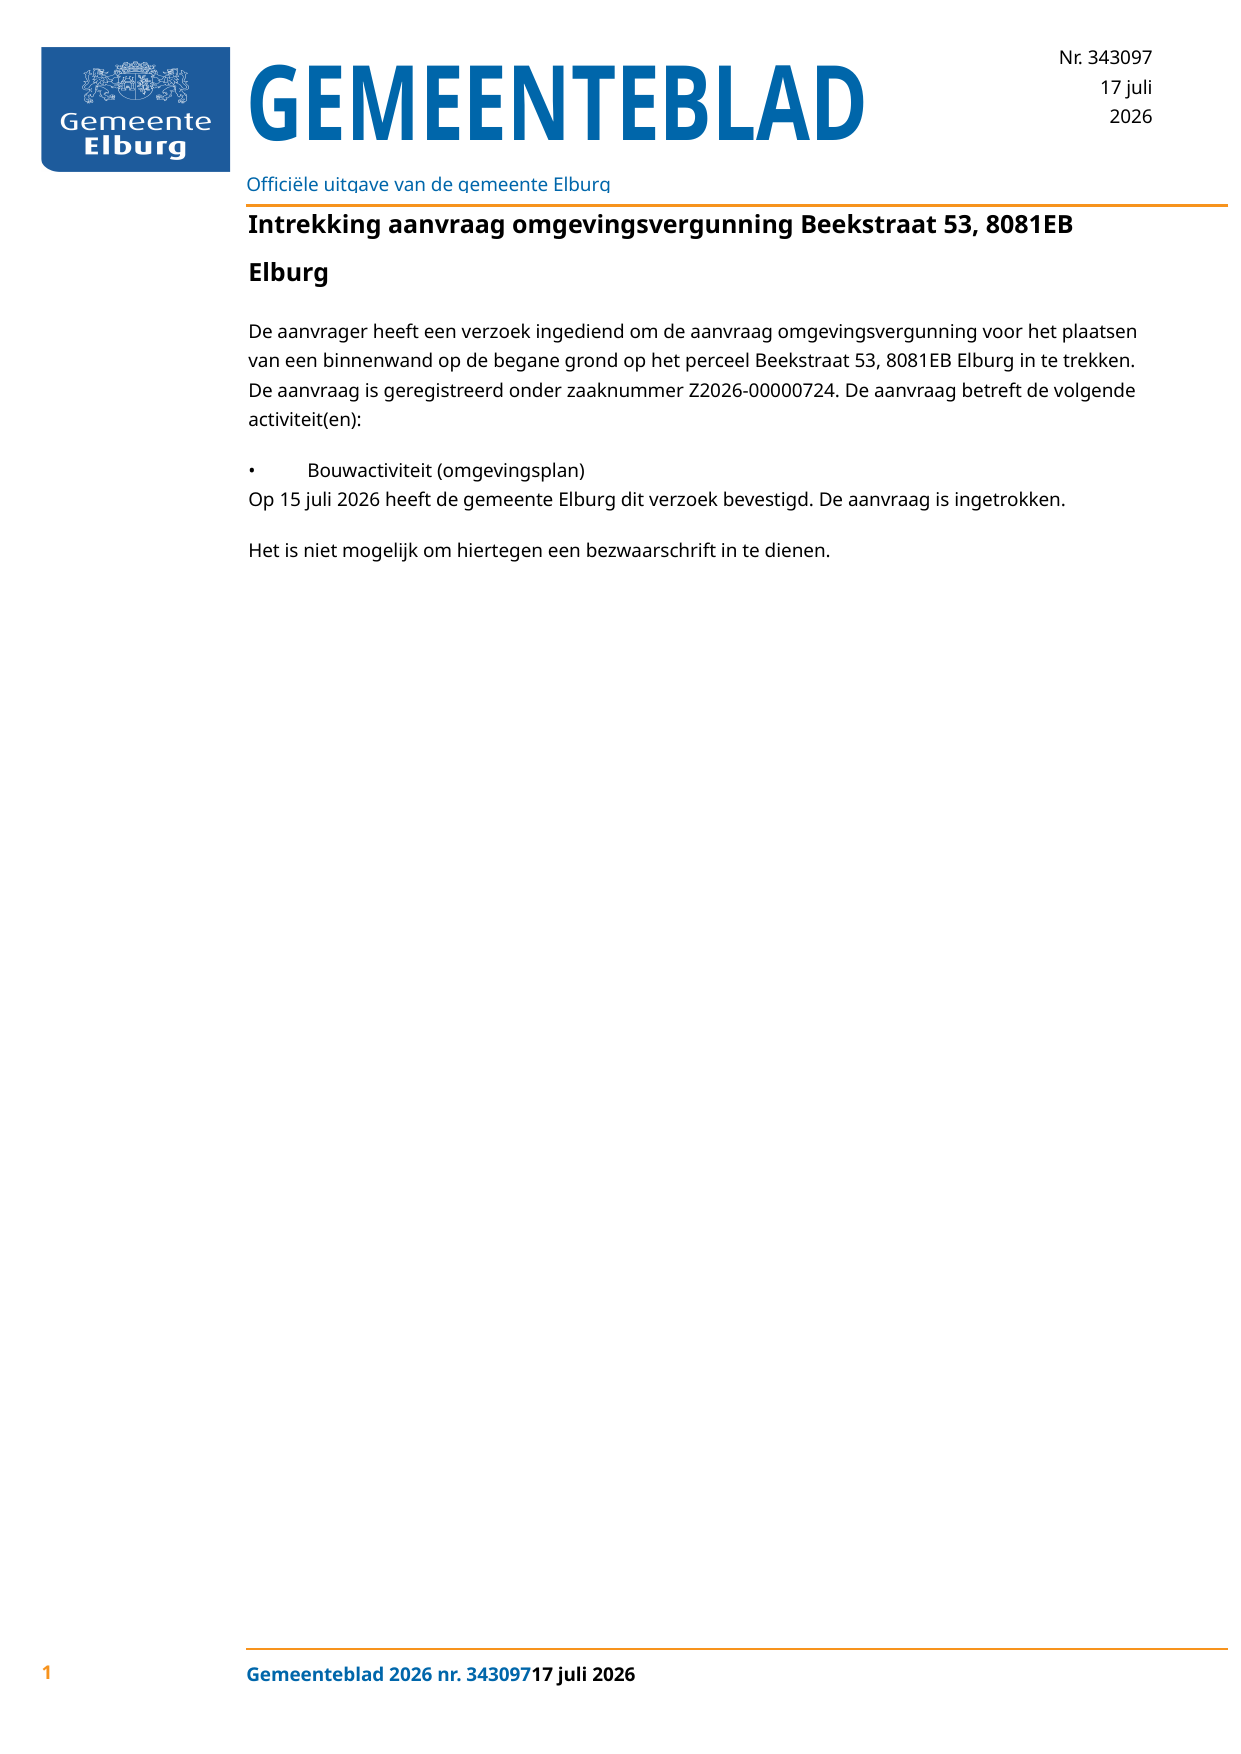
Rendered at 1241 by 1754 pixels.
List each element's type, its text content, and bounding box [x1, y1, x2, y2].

text Het is niet mogelijk om hiertegen een bezwaarschrift in te dienen. [248, 537, 1152, 563]
text Intrekking aanvraag omgevingsvergunning Beekstraat 53, 8081EB Elburg [248, 207, 1152, 288]
picture [41, 47, 231, 172]
text De aanvrager heeft een verzoek ingediend om de aanvraag omgevingsvergunning voor het plaatsen van een binnenwand op de begane grond op het perceel Beekstraat 53, 8081EB Elburg in te trekken. De aanvraag is geregistreerd onder zaaknummer Z2026-00000724. De aanvraag betreft de volgende activiteit(en): [248, 318, 1152, 432]
list Bouwactiviteit (omgevingsplan) [248, 457, 1152, 483]
text Op 15 juli 2026 heeft de gemeente Elburg dit verzoek bevestigd. De aanvraag is ingetrokken. [248, 487, 1152, 512]
